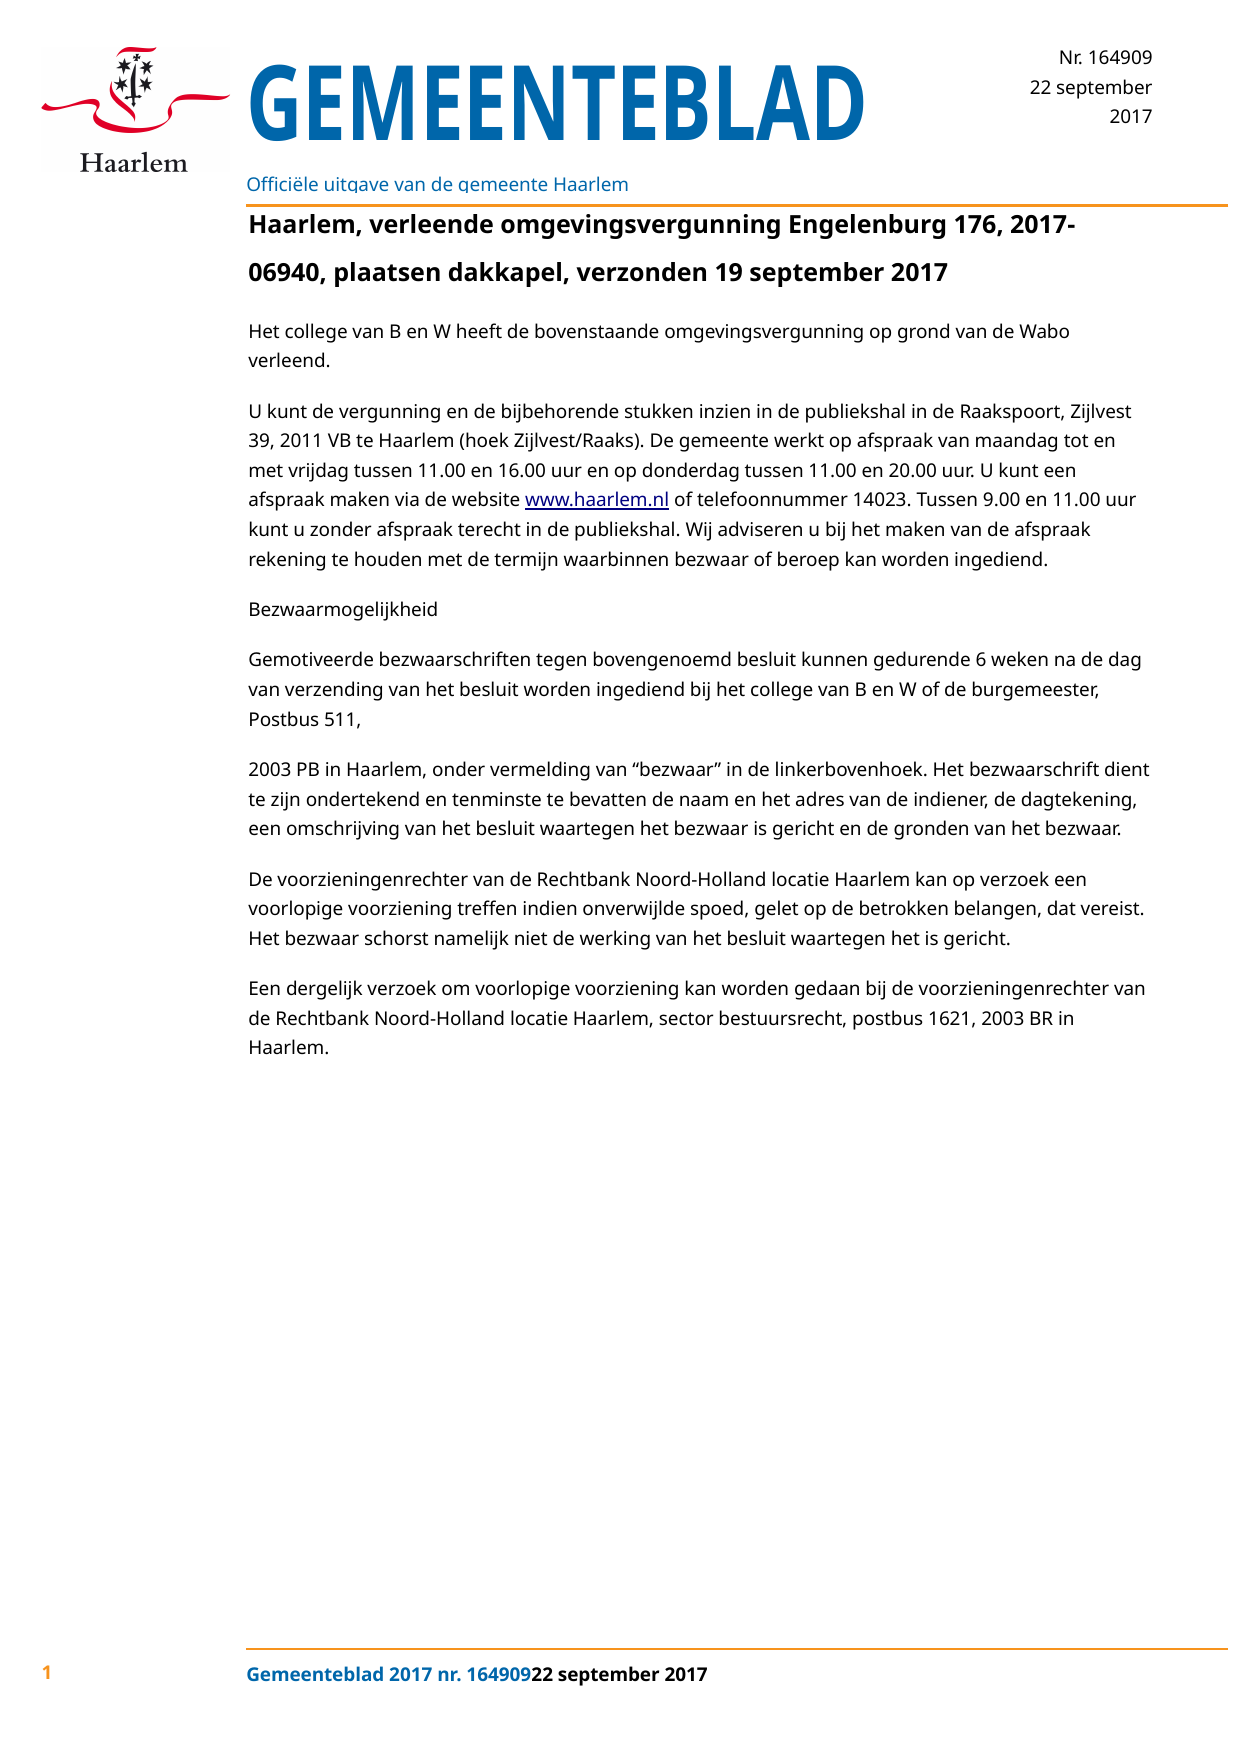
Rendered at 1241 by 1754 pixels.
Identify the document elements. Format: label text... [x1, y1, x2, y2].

text U kunt de vergunning en de bijbehorende stukken inzien in de publiekshal in de Raakspoort, Zijlvest 39, 2011 VB te Haarlem (hoek Zijlvest/Raaks). De gemeente werkt op afspraak van maandag tot en met vrijdag tussen 11.00 en 16.00 uur en op donderdag tussen 11.00 en 20.00 uur. U kunt een afspraak maken via de website www.haarlem.nl of telefoonnummer 14023. Tussen 9.00 en 11.00 uur kunt u zonder afspraak terecht in de publiekshal. Wij adviseren u bij het maken van de afspraak rekening te houden met de termijn waarbinnen bezwaar of beroep kan worden ingediend. [248, 398, 1152, 572]
picture [41, 47, 231, 172]
text Een dergelijk verzoek om voorlopige voorziening kan worden gedaan bij de voorzieningenrechter van de Rechtbank Noord-Holland locatie Haarlem, sector bestuursrecht, postbus 1621, 2003 BR in Haarlem. [248, 975, 1152, 1060]
text De voorzieningenrechter van de Rechtbank Noord-Holland locatie Haarlem kan op verzoek een voorlopige voorziening treffen indien onverwijlde spoed, gelet op de betrokken belangen, dat vereist. Het bezwaar schorst namelijk niet de werking van het besluit waartegen het is gericht. [248, 866, 1152, 951]
text 2003 PB in Haarlem, onder vermelding van “bezwaar” in de linkerbovenhoek. Het bezwaarschrift dient te zijn ondertekend en tenminste te bevatten de naam en het adres van de indiener, de dagtekening, een omschrijving van het besluit waartegen het bezwaar is gericht en de gronden van het bezwaar. [248, 756, 1152, 841]
text Gemotiveerde bezwaarschriften tegen bovengenoemd besluit kunnen gedurende 6 weken na de dag van verzending van het besluit worden ingediend bij het college van B en W of de burgemeester, Postbus 511, [248, 647, 1152, 732]
text Haarlem, verleende omgevingsvergunning Engelenburg 176, 2017-06940, plaatsen dakkapel, verzonden 19 september 2017 [248, 207, 1152, 288]
text Bezwaarmogelijkheid [248, 596, 1152, 622]
text Het college van B en W heeft de bovenstaande omgevingsvergunning op grond van de Wabo verleend. [248, 318, 1152, 373]
